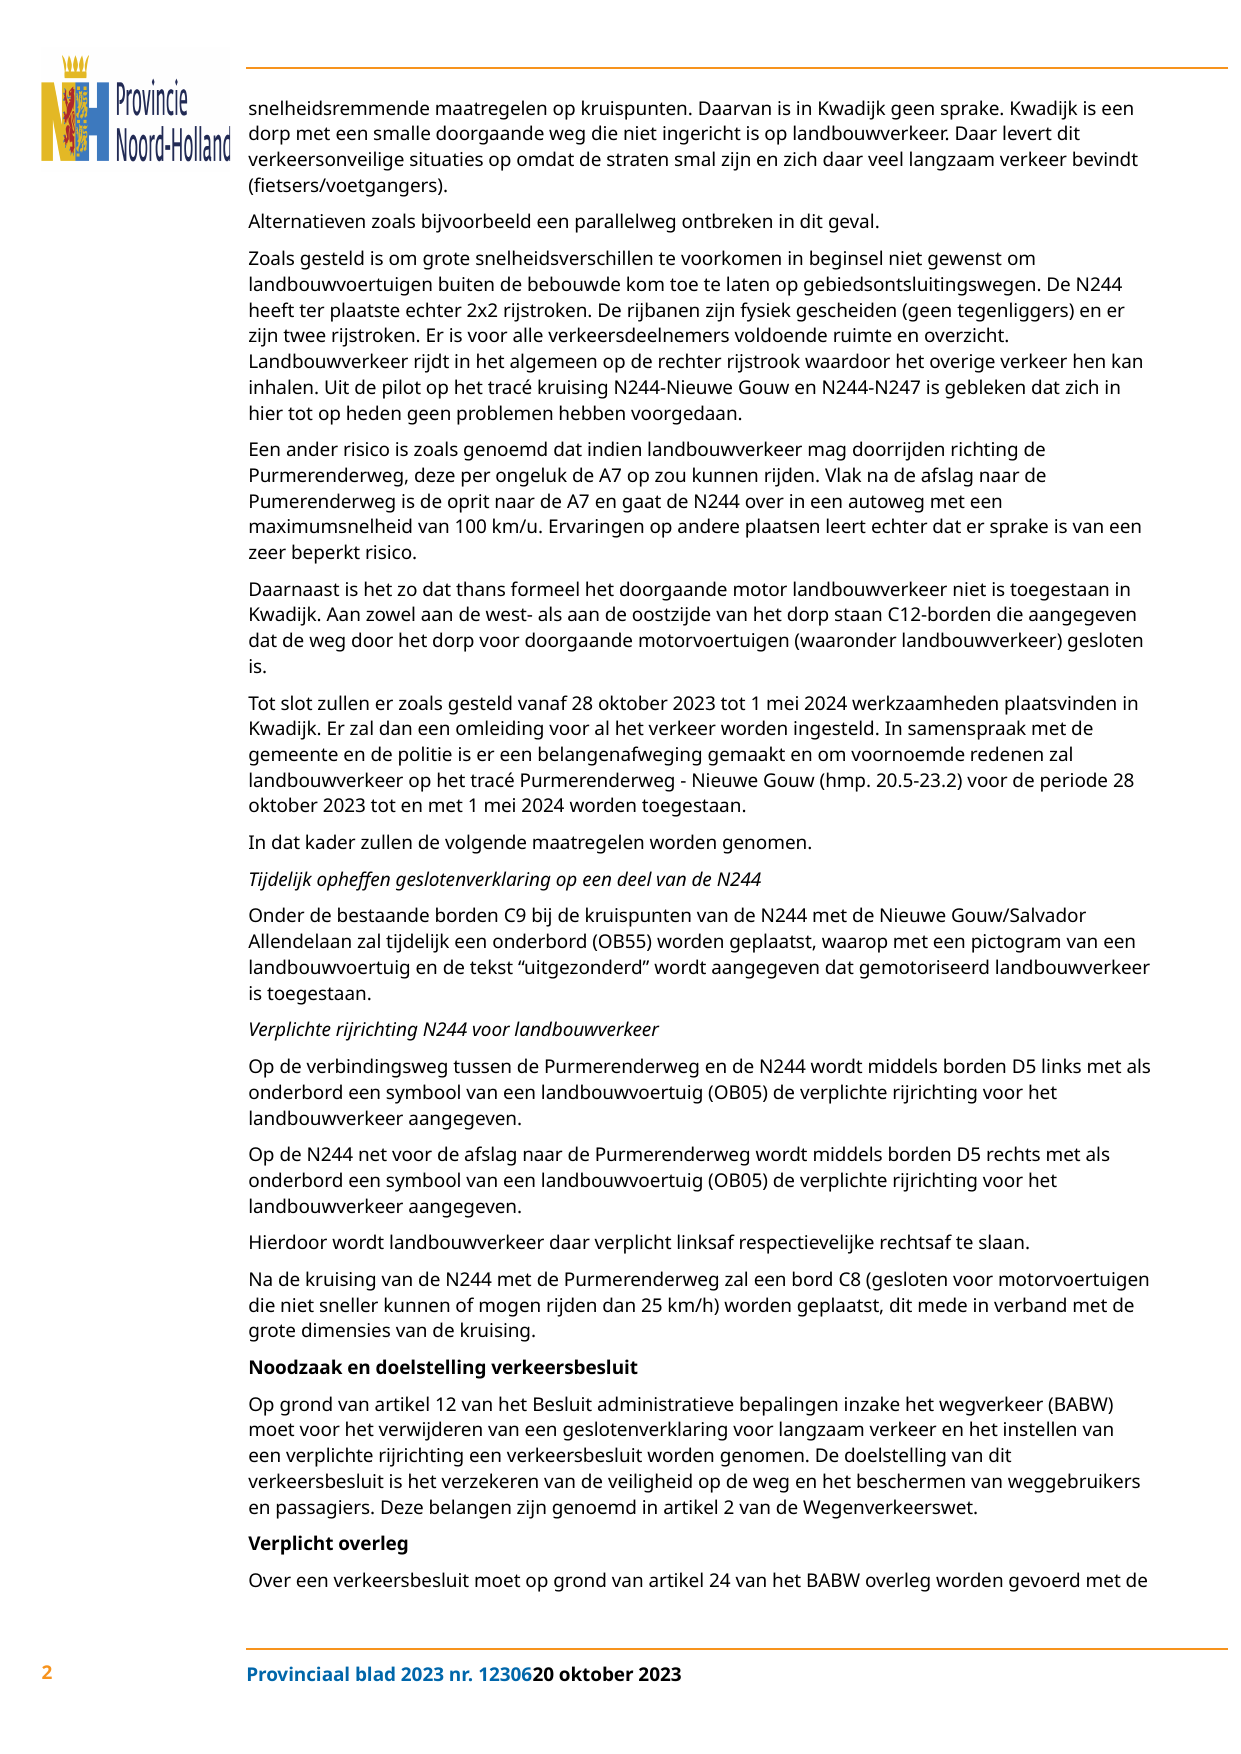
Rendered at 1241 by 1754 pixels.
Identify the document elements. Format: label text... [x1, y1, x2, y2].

picture [41, 47, 231, 172]
text snelheidsremmende maatregelen op kruispunten. Daarvan is in Kwadijk geen sprake. Kwadijk is een dorp met een smalle doorgaande weg die niet ingericht is op landbouwverkeer. Daar levert dit verkeersonveilige situaties op omdat de straten smal zijn en zich daar veel langzaam verkeer bevindt (fietsers/voetgangers). [248, 95, 1152, 198]
text Tijdelijk opheffen geslotenverklaring op een deel van de N244 [248, 866, 1152, 892]
text In dat kader zullen de volgende maatregelen worden genomen. [248, 829, 1152, 855]
text Op de verbindingsweg tussen de Purmerenderweg en de N244 wordt middels borden D5 links met als onderbord een symbool van een landbouwvoertuig (OB05) de verplichte rijrichting voor het landbouwverkeer aangegeven. [248, 1053, 1152, 1130]
text Tot slot zullen er zoals gesteld vanaf 28 oktober 2023 tot 1 mei 2024 werkzaamheden plaatsvinden in Kwadijk. Er zal dan een omleiding voor al het verkeer worden ingesteld. In samenspraak met de gemeente en de politie is er een belangenafweging gemaakt en om voornoemde redenen zal landbouwverkeer op het tracé Purmerenderweg - Nieuwe Gouw (hmp. 20.5-23.2) voor de periode 28 oktober 2023 tot en met 1 mei 2024 worden toegestaan. [248, 690, 1152, 818]
text Alternatieven zoals bijvoorbeeld een parallelweg ontbreken in dit geval. [248, 209, 1152, 234]
text Verplicht overleg [248, 1531, 1152, 1556]
text Zoals gesteld is om grote snelheidsverschillen te voorkomen in beginsel niet gewenst om landbouwvoertuigen buiten de bebouwde kom toe te laten op gebiedsontsluitingswegen. De N244 heeft ter plaatste echter 2x2 rijstroken. De rijbanen zijn fysiek gescheiden (geen tegenliggers) en er zijn twee rijstroken. Er is voor alle verkeersdeelnemers voldoende ruimte en overzicht. Landbouwverkeer rijdt in het algemeen op de rechter rijstrook waardoor het overige verkeer hen kan inhalen. Uit de pilot op het tracé kruising N244-Nieuwe Gouw en N244-N247 is gebleken dat zich in hier tot op heden geen problemen hebben voorgedaan. [248, 245, 1152, 425]
text Op de N244 net voor de afslag naar de Purmerenderweg wordt middels borden D5 rechts met als onderbord een symbool van een landbouwvoertuig (OB05) de verplichte rijrichting voor het landbouwverkeer aangegeven. [248, 1141, 1152, 1218]
text Verplichte rijrichting N244 voor landbouwverkeer [248, 1017, 1152, 1042]
text Noodzaak en doelstelling verkeersbesluit [248, 1354, 1152, 1380]
text Daarnaast is het zo dat thans formeel het doorgaande motor landbouwverkeer niet is toegestaan in Kwadijk. Aan zowel aan de west- als aan de oostzijde van het dorp staan C12-borden die aangegeven dat de weg door het dorp voor doorgaande motorvoertuigen (waaronder landbouwverkeer) gesloten is. [248, 576, 1152, 679]
text Onder de bestaande borden C9 bij de kruispunten van de N244 met de Nieuwe Gouw/Salvador Allendelaan zal tijdelijk een onderbord (OB55) worden geplaatst, waarop met een pictogram van een landbouwvoertuig en de tekst “uitgezonderd” wordt aangegeven dat gemotoriseerd landbouwverkeer is toegestaan. [248, 903, 1152, 1006]
text Hierdoor wordt landbouwverkeer daar verplicht linksaf respectievelijke rechtsaf te slaan. [248, 1229, 1152, 1255]
text Over een verkeersbesluit moet op grond van artikel 24 van het BABW overleg worden gevoerd met de [248, 1567, 1152, 1593]
text Op grond van artikel 12 van het Besluit administratieve bepalingen inzake het wegverkeer (BABW) moet voor het verwijderen van een geslotenverklaring voor langzaam verkeer en het instellen van een verplichte rijrichting een verkeersbesluit worden genomen. De doelstelling van dit verkeersbesluit is het verzekeren van de veiligheid op de weg en het beschermen van weggebruikers en passagiers. Deze belangen zijn genoemd in artikel 2 van de Wegenverkeerswet. [248, 1391, 1152, 1519]
text Na de kruising van de N244 met de Purmerenderweg zal een bord C8 (gesloten voor motorvoertuigen die niet sneller kunnen of mogen rijden dan 25 km/h) worden geplaatst, dit mede in verband met de grote dimensies van de kruising. [248, 1266, 1152, 1343]
text Een ander risico is zoals genoemd dat indien landbouwverkeer mag doorrijden richting de Purmerenderweg, deze per ongeluk de A7 op zou kunnen rijden. Vlak na de afslag naar de Pumerenderweg is de oprit naar de A7 en gaat de N244 over in een autoweg met een maximumsnelheid van 100 km/u. Ervaringen op andere plaatsen leert echter dat er sprake is van een zeer beperkt risico. [248, 436, 1152, 565]
